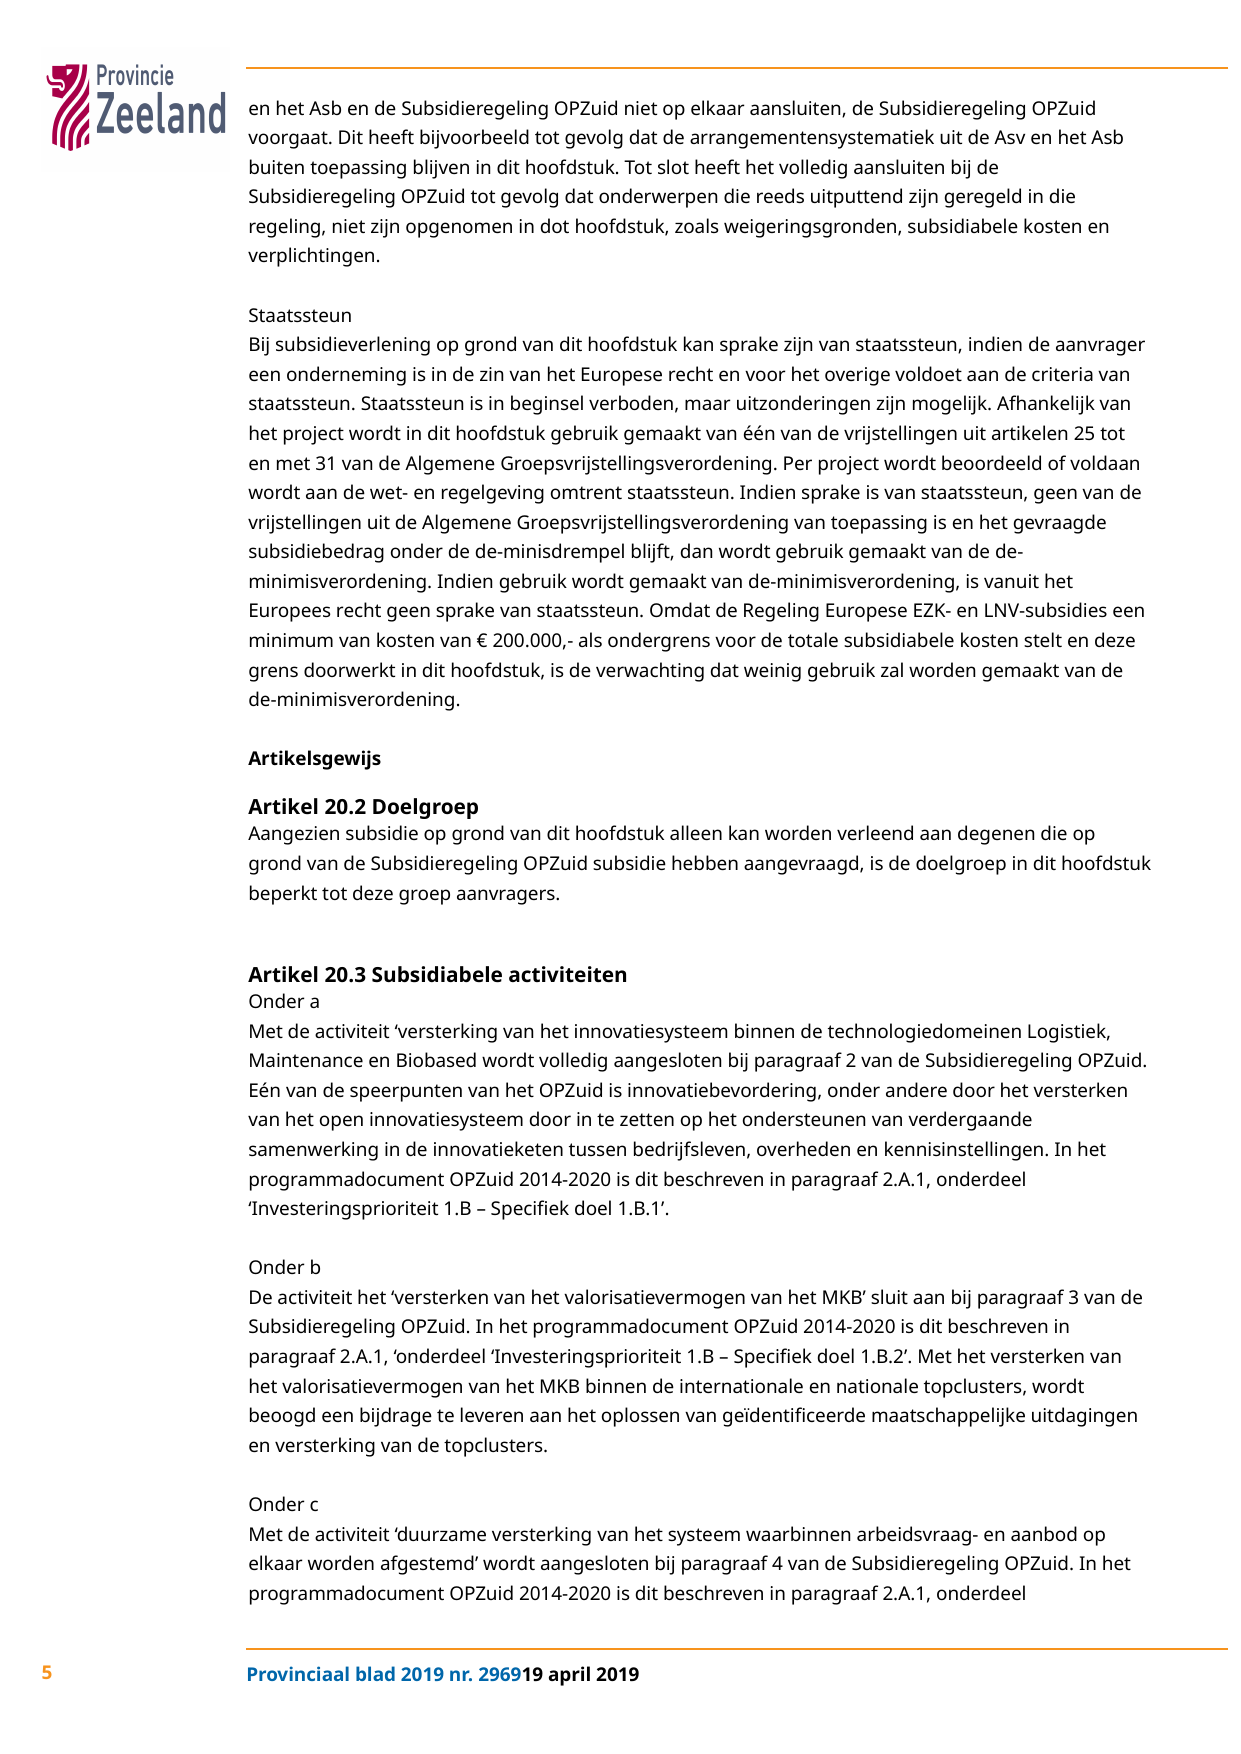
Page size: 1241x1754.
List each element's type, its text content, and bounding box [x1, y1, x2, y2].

text Staatssteun [248, 302, 1152, 328]
text en het Asb en de Subsidieregeling OPZuid niet op elkaar aansluiten, de Subsidieregeling OPZuid voorgaat. Dit heeft bijvoorbeeld tot gevolg dat de arrangementensystematiek uit de Asv en het Asb buiten toepassing blijven in dit hoofdstuk. Tot slot heeft het volledig aansluiten bij de Subsidieregeling OPZuid tot gevolg dat onderwerpen die reeds uitputtend zijn geregeld in die regeling, niet zijn opgenomen in dot hoofdstuk, zoals weigeringsgronden, subsidiabele kosten en verplichtingen. [248, 95, 1152, 268]
text Onder b [248, 1254, 1152, 1280]
text Bij subsidieverlening op grond van dit hoofdstuk kan sprake zijn van staatssteun, indien de aanvrager een onderneming is in de zin van het Europese recht en voor het overige voldoet aan de criteria van staatssteun. Staatssteun is in beginsel verboden, maar uitzonderingen zijn mogelijk. Afhankelijk van het project wordt in dit hoofdstuk gebruik gemaakt van één van de vrijstellingen uit artikelen 25 tot en met 31 van de Algemene Groepsvrijstellingsverordening. Per project wordt beoordeeld of voldaan wordt aan de wet- en regelgeving omtrent staatssteun. Indien sprake is van staatssteun, geen van de vrijstellingen uit de Algemene Groepsvrijstellingsverordening van toepassing is en het gevraagde subsidiebedrag onder de de-minisdrempel blijft, dan wordt gebruik gemaakt van de de-minimisverordening. Indien gebruik wordt gemaakt van de-minimisverordening, is vanuit het Europees recht geen sprake van staatssteun. Omdat de Regeling Europese EZK- en LNV-subsidies een minimum van kosten van € 200.000,- als ondergrens voor de totale subsidiabele kosten stelt en deze grens doorwerkt in dit hoofdstuk, is de verwachting dat weinig gebruik zal worden gemaakt van de de-minimisverordening. [248, 331, 1152, 712]
text Artikel 20.3 Subsidiabele activiteiten [248, 960, 1152, 988]
text Artikel 20.2 Doelgroep [248, 792, 1152, 821]
text Aangezien subsidie op grond van dit hoofdstuk alleen kan worden verleend aan degenen die op grond van de Subsidieregeling OPZuid subsidie hebben aangevraagd, is de doelgroep in dit hoofdstuk beperkt tot deze groep aanvragers. [248, 821, 1152, 906]
text Onder c [248, 1491, 1152, 1517]
text De activiteit het ‘versterken van het valorisatievermogen van het MKB’ sluit aan bij paragraaf 3 van de Subsidieregeling OPZuid. In het programmadocument OPZuid 2014-2020 is dit beschreven in paragraaf 2.A.1, ‘onderdeel ‘Investeringsprioriteit 1.B – Specifiek doel 1.B.2’. Met het versterken van het valorisatievermogen van het MKB binnen de internationale en nationale topclusters, wordt beoogd een bijdrage te leveren aan het oplossen van geïdentificeerde maatschappelijke uitdagingen en versterking van de topclusters. [248, 1284, 1152, 1458]
text Onder a [248, 988, 1152, 1014]
picture [41, 47, 231, 172]
text Met de activiteit ‘duurzame versterking van het systeem waarbinnen arbeidsvraag- en aanbod op elkaar worden afgestemd’ wordt aangesloten bij paragraaf 4 van de Subsidieregeling OPZuid. In het programmadocument OPZuid 2014-2020 is dit beschreven in paragraaf 2.A.1, onderdeel [248, 1521, 1152, 1606]
text Met de activiteit ‘versterking van het innovatiesysteem binnen de technologiedomeinen Logistiek, Maintenance en Biobased wordt volledig aangesloten bij paragraaf 2 van de Subsidieregeling OPZuid. Eén van de speerpunten van het OPZuid is innovatiebevordering, onder andere door het versterken van het open innovatiesysteem door in te zetten op het ondersteunen van verdergaande samenwerking in de innovatieketen tussen bedrijfsleven, overheden en kennisinstellingen. In het programmadocument OPZuid 2014-2020 is dit beschreven in paragraaf 2.A.1, onderdeel ‘Investeringsprioriteit 1.B – Specifiek doel 1.B.1’. [248, 1018, 1152, 1221]
text Artikelsgewijs [248, 746, 1152, 771]
